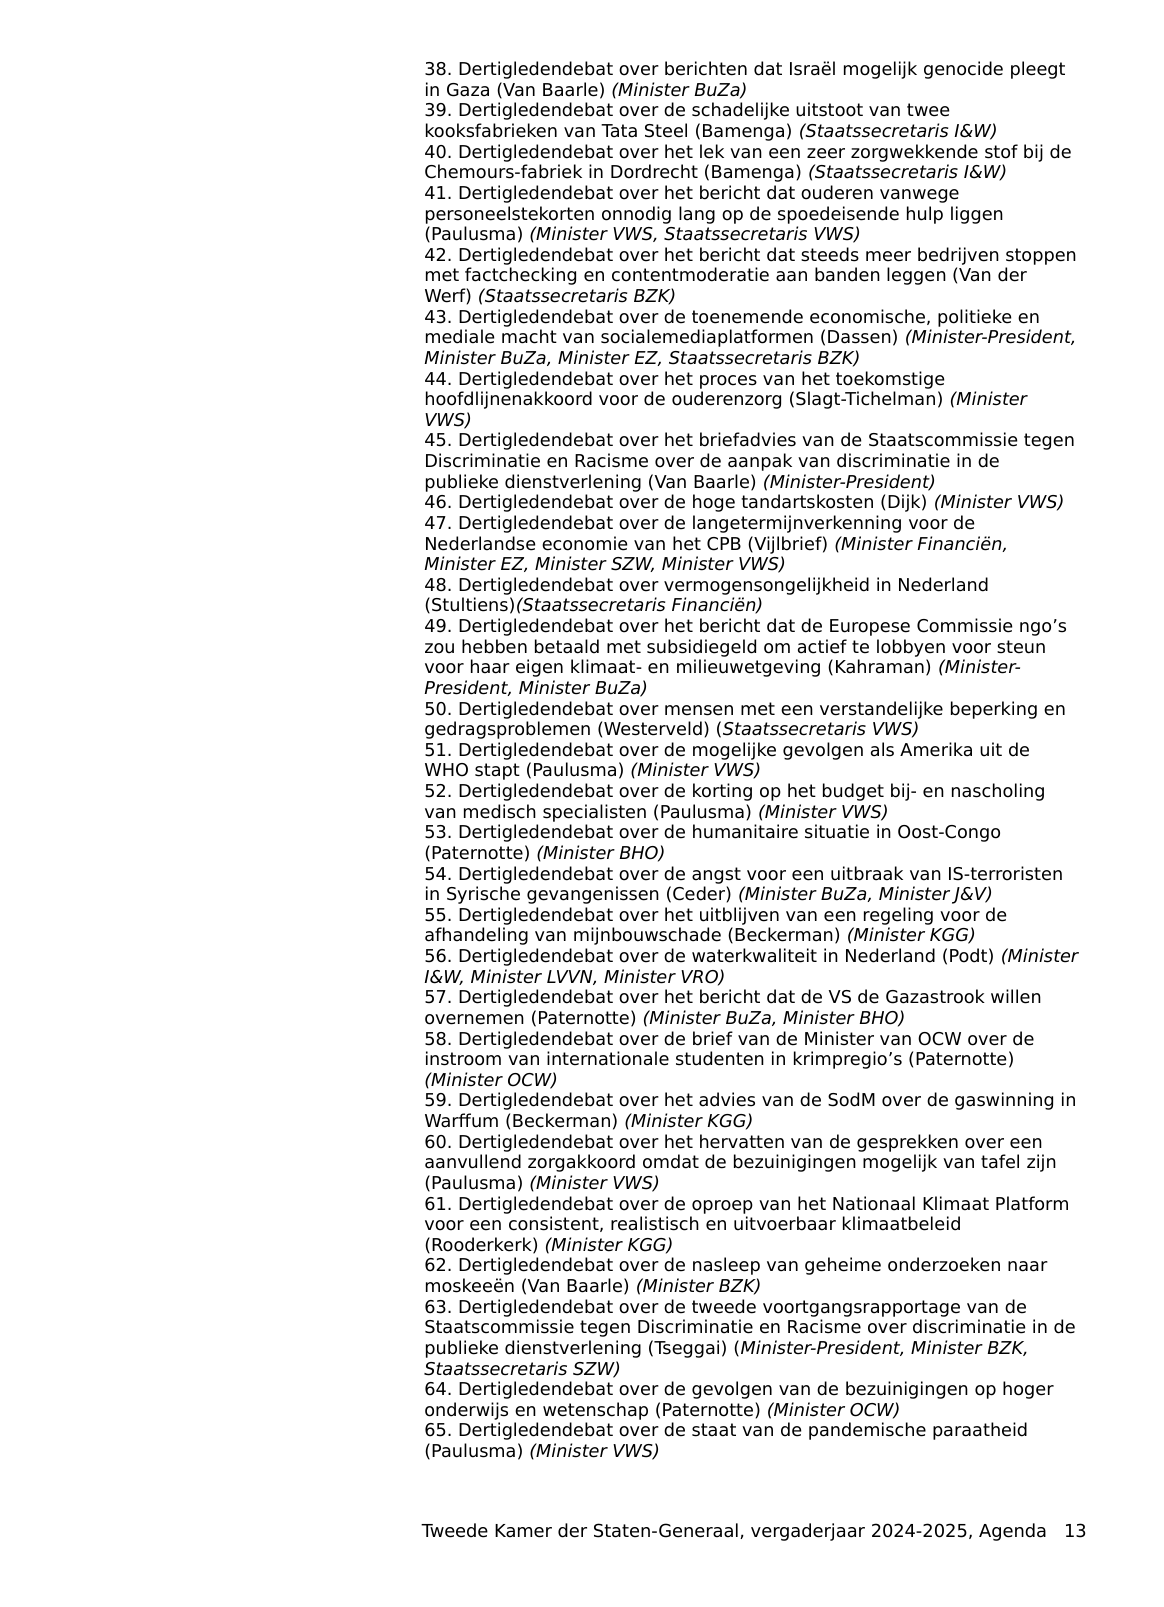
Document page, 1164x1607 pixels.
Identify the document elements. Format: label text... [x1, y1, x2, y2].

table_cell 60. Dertigledendebat over het hervatten van de gesprekken over een aanvullend zorgakkoord omdat de bezuinigingen mogelijk van tafel zijn (Paulusma) (Minister VWS) [418, 1132, 1087, 1193]
table_cell 54. Dertigledendebat over de angst voor een uitbraak van IS-terroristen in Syrische gevangenissen (Ceder) (Minister BuZa, Minister J&V) [418, 864, 1087, 905]
table_cell [401, 100, 418, 142]
table_cell [77, 616, 401, 698]
table_cell [77, 1297, 401, 1379]
table_cell [77, 946, 401, 987]
table_cell [77, 1090, 401, 1132]
table_cell [401, 1132, 418, 1193]
table_cell [401, 59, 418, 100]
table_cell [401, 740, 418, 781]
table_cell [77, 1029, 401, 1090]
table_cell 49. Dertigledendebat over het bericht dat de Europese Commissie ngo’s zou hebben betaald met subsidiegeld om actief te lobbyen voor steun voor haar eigen klimaat- en milieuwetgeving (Kahraman) (Minister-President, Minister BuZa) [418, 616, 1087, 698]
table_cell [77, 245, 401, 307]
table_cell [77, 905, 401, 946]
table_cell 39. Dertigledendebat over de schadelijke uitstoot van twee kooksfabrieken van Tata Steel (Bamenga) (Staatssecretaris I&W) [418, 100, 1087, 142]
table_cell [401, 1029, 418, 1090]
table_cell [401, 1379, 418, 1420]
table_cell [401, 430, 418, 492]
table_cell 64. Dertigledendebat over de gevolgen van de bezuinigingen op hoger onderwijs en wetenschap (Paternotte) (Minister OCW) [418, 1379, 1087, 1420]
table_cell 65. Dertigledendebat over de staat van de pandemische paraatheid (Paulusma) (Minister VWS) [418, 1420, 1087, 1462]
table_cell [401, 1420, 418, 1462]
table_cell [77, 142, 401, 183]
table_cell [77, 369, 401, 430]
table_cell 47. Dertigledendebat over de langetermijnverkenning voor de Nederlandse economie van het CPB (Vijlbrief) (Minister Financiën, Minister EZ, Minister SZW, Minister VWS) [418, 513, 1087, 575]
table_cell [401, 822, 418, 863]
table_cell [401, 1297, 418, 1379]
table_cell [401, 369, 418, 430]
table_cell [77, 492, 401, 513]
table_cell [401, 307, 418, 368]
table_cell 55. Dertigledendebat over het uitblijven van een regeling voor de afhandeling van mijnbouwschade (Beckerman) (Minister KGG) [418, 905, 1087, 946]
table_cell [401, 1090, 418, 1132]
table_cell [77, 864, 401, 905]
table_cell 56. Dertigledendebat over de waterkwaliteit in Nederland (Podt) (Minister I&W, Minister LVVN, Minister VRO) [418, 946, 1087, 987]
table_cell [401, 1255, 418, 1297]
table_cell [77, 1132, 401, 1193]
table_cell [77, 781, 401, 822]
table_cell 53. Dertigledendebat over de humanitaire situatie in Oost-Congo (Paternotte) (Minister BHO) [418, 822, 1087, 863]
table_cell [77, 1379, 401, 1420]
table_cell [401, 245, 418, 307]
table_cell 44. Dertigledendebat over het proces van het toekomstige hoofdlijnenakkoord voor de ouderenzorg (Slagt-Tichelman) (Minister VWS) [418, 369, 1087, 430]
table_cell 38. Dertigledendebat over berichten dat Israël mogelijk genocide pleegt in Gaza (Van Baarle) (Minister BuZa) [418, 59, 1087, 100]
table_cell [401, 513, 418, 575]
table_cell 43. Dertigledendebat over de toenemende economische, politieke en mediale macht van socialemediaplatformen (Dassen) (Minister-President, Minister BuZa, Minister EZ, Staatssecretaris BZK) [418, 307, 1087, 368]
table_cell [77, 183, 401, 245]
table_cell 41. Dertigledendebat over het bericht dat ouderen vanwege personeelstekorten onnodig lang op de spoedeisende hulp liggen (Paulusma) (Minister VWS, Staatssecretaris VWS) [418, 183, 1087, 245]
table_cell 52. Dertigledendebat over de korting op het budget bij- en nascholing van medisch specialisten (Paulusma) (Minister VWS) [418, 781, 1087, 822]
table_cell [77, 307, 401, 368]
table_cell 51. Dertigledendebat over de mogelijke gevolgen als Amerika uit de WHO stapt (Paulusma) (Minister VWS) [418, 740, 1087, 781]
table_cell 58. Dertigledendebat over de brief van de Minister van OCW over de instroom van internationale studenten in krimpregio’s (Paternotte) (Minister OCW) [418, 1029, 1087, 1090]
table_cell 63. Dertigledendebat over de tweede voortgangsrapportage van de Staatscommissie tegen Discriminatie en Racisme over discriminatie in de publieke dienstverlening (Tseggai) (Minister-President, Minister BZK, Staatssecretaris SZW) [418, 1297, 1087, 1379]
table_cell [77, 1194, 401, 1255]
table_cell [77, 740, 401, 781]
table_cell [401, 492, 418, 513]
table_cell 48. Dertigledendebat over vermogensongelijkheid in Nederland (Stultiens)(Staatssecretaris Financiën) [418, 575, 1087, 616]
table_cell [401, 987, 418, 1028]
table_cell [401, 183, 418, 245]
table_cell [401, 781, 418, 822]
table_cell [401, 575, 418, 616]
table_cell [77, 987, 401, 1028]
table_cell [401, 946, 418, 987]
table_cell [77, 1420, 401, 1462]
table_cell 50. Dertigledendebat over mensen met een verstandelijke beperking en gedragsproblemen (Westerveld) (Staatssecretaris VWS) [418, 699, 1087, 740]
table_cell [77, 513, 401, 575]
table_cell 40. Dertigledendebat over het lek van een zeer zorgwekkende stof bij de Chemours-fabriek in Dordrecht (Bamenga) (Staatssecretaris I&W) [418, 142, 1087, 183]
table_cell [401, 616, 418, 698]
table_cell 62. Dertigledendebat over de nasleep van geheime onderzoeken naar moskeeën (Van Baarle) (Minister BZK) [418, 1255, 1087, 1297]
table_cell [77, 100, 401, 142]
table_cell [77, 822, 401, 863]
table_cell 46. Dertigledendebat over de hoge tandartskosten (Dijk) (Minister VWS) [418, 492, 1087, 513]
table_cell [77, 699, 401, 740]
table_cell [401, 142, 418, 183]
table_cell 42. Dertigledendebat over het bericht dat steeds meer bedrijven stoppen met factchecking en contentmoderatie aan banden leggen (Van der Werf) (Staatssecretaris BZK) [418, 245, 1087, 307]
table_cell 45. Dertigledendebat over het briefadvies van de Staatscommissie tegen Discriminatie en Racisme over de aanpak van discriminatie in de publieke dienstverlening (Van Baarle) (Minister-President) [418, 430, 1087, 492]
table_cell [77, 59, 401, 100]
table_cell [401, 905, 418, 946]
table_cell [77, 1255, 401, 1297]
table_cell [401, 1194, 418, 1255]
table_cell [401, 864, 418, 905]
table_cell 57. Dertigledendebat over het bericht dat de VS de Gazastrook willen overnemen (Paternotte) (Minister BuZa, Minister BHO) [418, 987, 1087, 1028]
table_cell 61. Dertigledendebat over de oproep van het Nationaal Klimaat Platform voor een consistent, realistisch en uitvoerbaar klimaatbeleid (Rooderkerk) (Minister KGG) [418, 1194, 1087, 1255]
table_cell [401, 699, 418, 740]
table_cell [77, 575, 401, 616]
table_cell 59. Dertigledendebat over het advies van de SodM over de gaswinning in Warffum (Beckerman) (Minister KGG) [418, 1090, 1087, 1132]
table_cell [77, 430, 401, 492]
